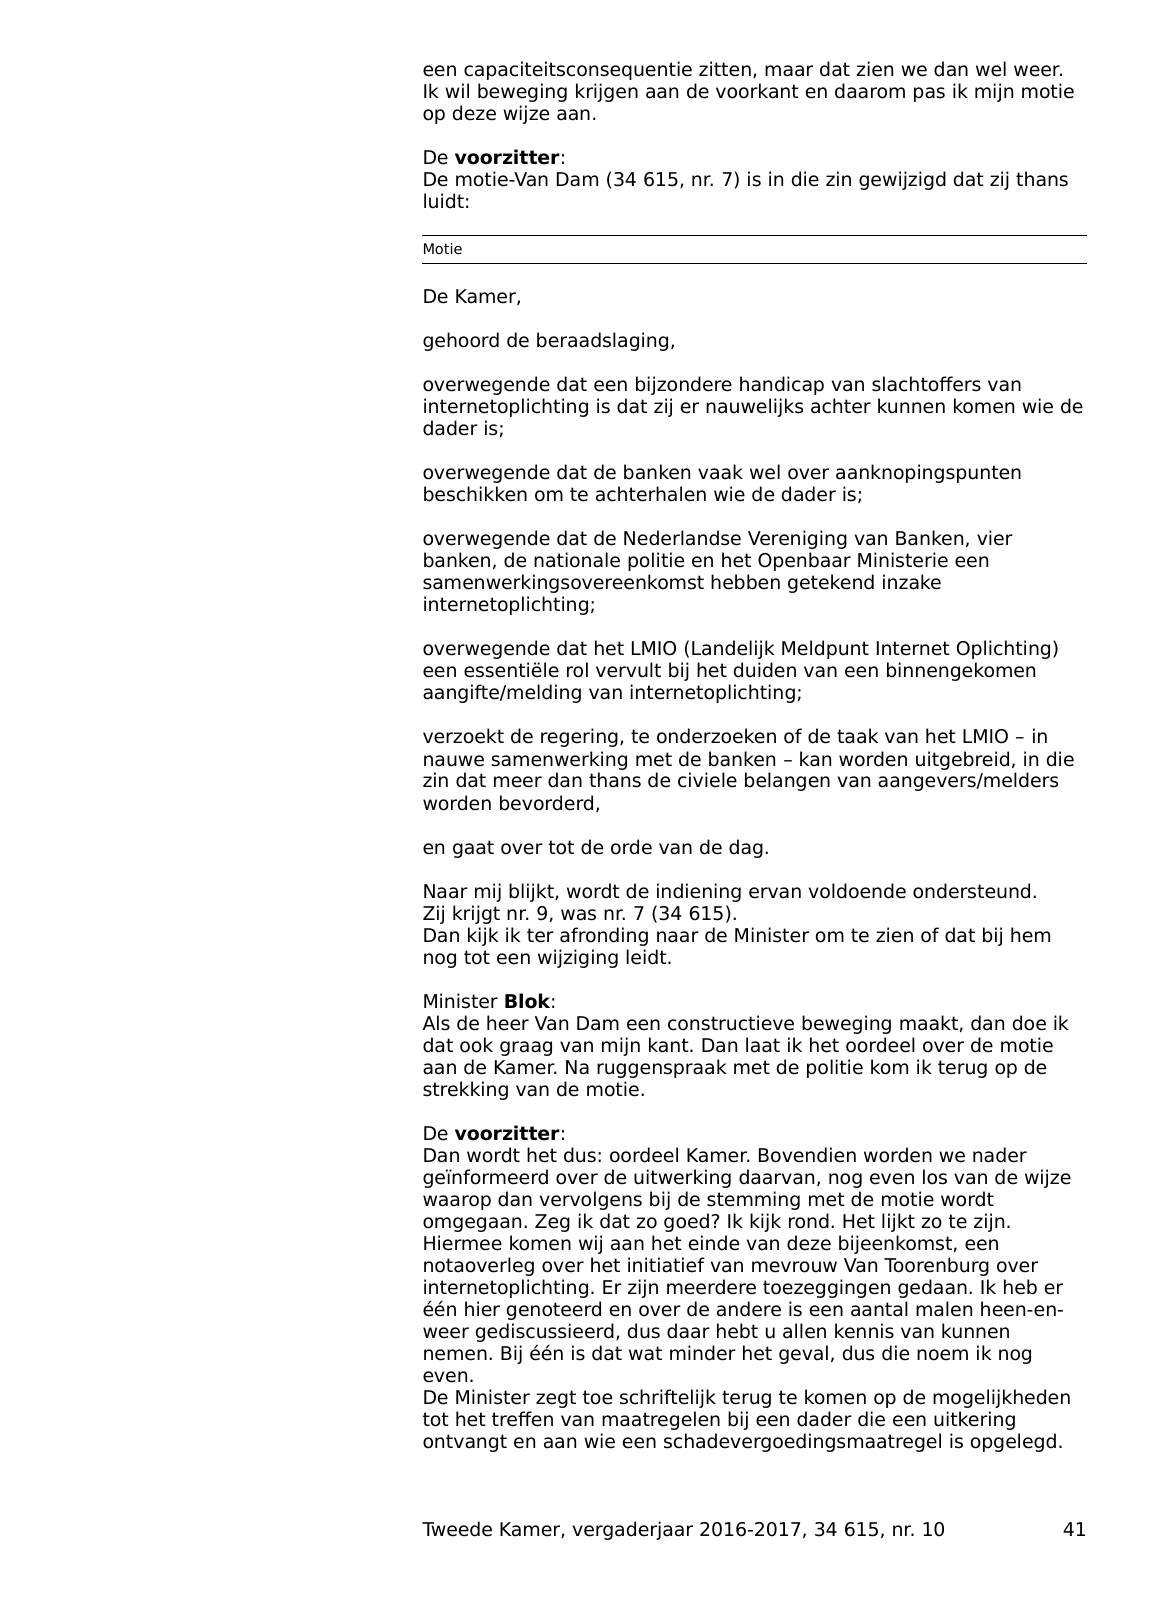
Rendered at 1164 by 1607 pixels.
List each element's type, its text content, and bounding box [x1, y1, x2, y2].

text Minister Blok: [422, 991, 1087, 1013]
text overwegende dat een bijzondere handicap van slachtoffers van internetoplichting is dat zij er nauwelijks achter kunnen komen wie de dader is; [422, 374, 1087, 440]
text De voorzitter: [422, 1123, 1087, 1145]
text overwegende dat de banken vaak wel over aanknopingspunten beschikken om te achterhalen wie de dader is; [422, 462, 1087, 506]
text Dan kijk ik ter afronding naar de Minister om te zien of dat bij hem nog tot een wijziging leidt. [422, 925, 1087, 969]
text De motie-Van Dam (34 615, nr. 7) is in die zin gewijzigd dat zij thans luidt: [422, 169, 1087, 213]
text De voorzitter: [422, 147, 1087, 169]
text Dan wordt het dus: oordeel Kamer. Bovendien worden we nader geïnformeerd over de uitwerking daarvan, nog even los van de wijze waarop dan vervolgens bij de stemming met de motie wordt omgegaan. Zeg ik dat zo goed? Ik kijk rond. Het lijkt zo te zijn. [422, 1145, 1087, 1233]
text overwegende dat het LMIO (Landelijk Meldpunt Internet Oplichting) een essentiële rol vervult bij het duiden van een binnengekomen aangifte/melding van internetoplichting; [422, 638, 1087, 704]
text Hiermee komen wij aan het einde van deze bijeenkomst, een notaoverleg over het initiatief van mevrouw Van Toorenburg over internetoplichting. Er zijn meerdere toezeggingen gedaan. Ik heb er één hier genoteerd en over de andere is een aantal malen heen-en-weer gediscussieerd, dus daar hebt u allen kennis van kunnen nemen. Bij één is dat wat minder het geval, dus die noem ik nog even. [422, 1233, 1087, 1387]
text gehoord de beraadslaging, [422, 330, 1087, 352]
text Naar mij blijkt, wordt de indiening ervan voldoende ondersteund. [422, 881, 1087, 903]
text De Minister zegt toe schriftelijk terug te komen op de mogelijkheden tot het treffen van maatregelen bij een dader die een uitkering ontvangt en aan wie een schadevergoedingsmaatregel is opgelegd. [422, 1387, 1087, 1453]
text overwegende dat de Nederlandse Vereniging van Banken, vier banken, de nationale politie en het Openbaar Ministerie een samenwerkingsovereenkomst hebben getekend inzake internetoplichting; [422, 528, 1087, 616]
text en gaat over tot de orde van de dag. [422, 837, 1087, 858]
text De Kamer, [422, 286, 1087, 308]
text een capaciteitsconsequentie zitten, maar dat zien we dan wel weer. Ik wil beweging krijgen aan de voorkant en daarom pas ik mijn motie op deze wijze aan. [422, 59, 1087, 125]
table_header Motie [422, 236, 1087, 262]
text Zij krijgt nr. 9, was nr. 7 (34 615). [422, 903, 1087, 925]
text Als de heer Van Dam een constructieve beweging maakt, dan doe ik dat ook graag van mijn kant. Dan laat ik het oordeel over de motie aan de Kamer. Na ruggenspraak met de politie kom ik terug op de strekking van de motie. [422, 1013, 1087, 1101]
text verzoekt de regering, te onderzoeken of de taak van het LMIO – in nauwe samenwerking met de banken – kan worden uitgebreid, in die zin dat meer dan thans de civiele belangen van aangevers/melders worden bevorderd, [422, 726, 1087, 814]
